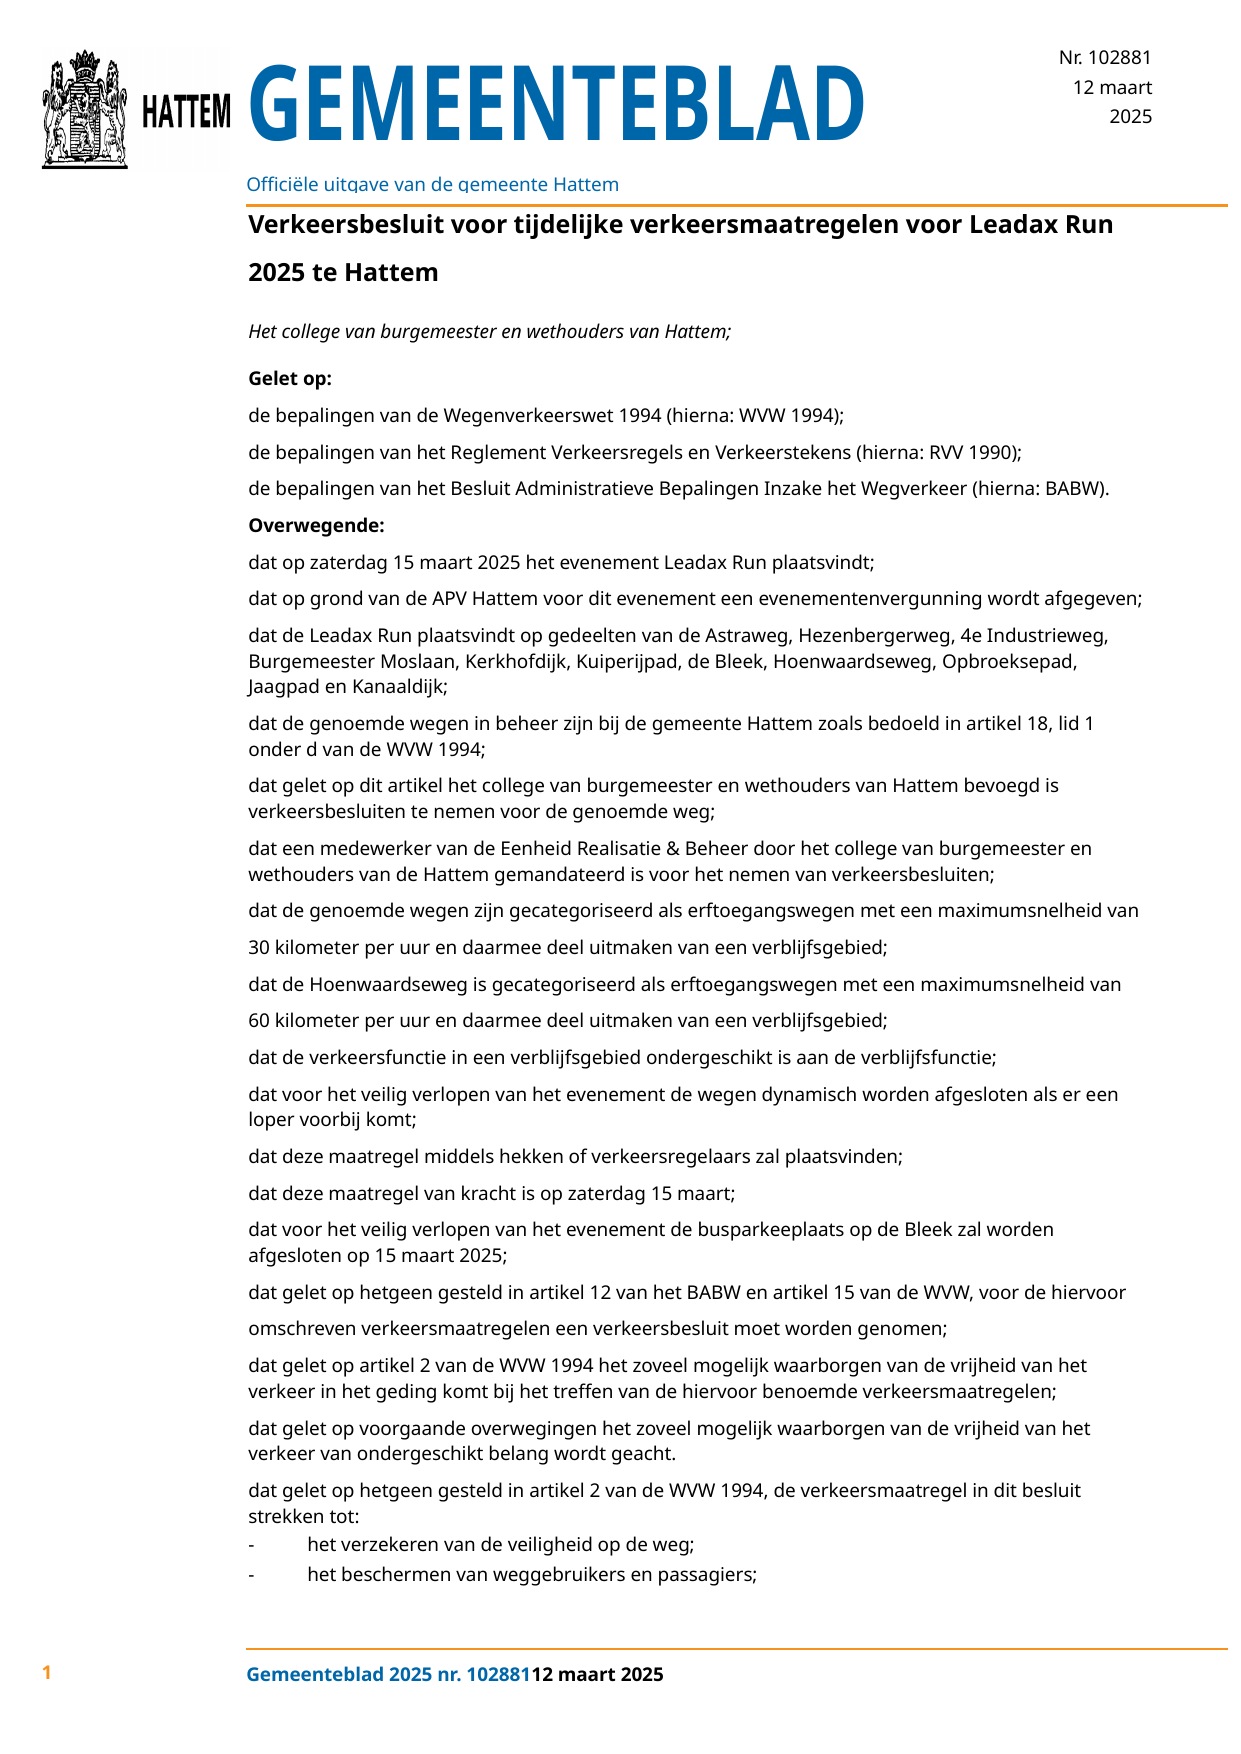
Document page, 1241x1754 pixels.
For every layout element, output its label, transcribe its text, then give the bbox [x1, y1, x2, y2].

picture [41, 47, 231, 172]
text Gelet op: [248, 366, 1152, 391]
text Verkeersbesluit voor tijdelijke verkeersmaatregelen voor Leadax Run 2025 te Hattem [248, 207, 1152, 288]
text dat deze maatregel van kracht is op zaterdag 15 maart; [248, 1180, 1152, 1206]
text Overwegende: [248, 512, 1152, 538]
text dat voor het veilig verlopen van het evenement de wegen dynamisch worden afgesloten als er een loper voorbij komt; [248, 1081, 1152, 1132]
text dat gelet op artikel 2 van de WVW 1994 het zoveel mogelijk waarborgen van de vrijheid van het verkeer in het geding komt bij het treffen van de hiervoor benoemde verkeersmaatregelen; [248, 1352, 1152, 1404]
text de bepalingen van de Wegenverkeerswet 1994 (hierna: WVW 1994); [248, 402, 1152, 428]
text dat een medewerker van de Eenheid Realisatie & Beheer door het college van burgemeester en wethouders van de Hattem gemandateerd is voor het nemen van verkeersbesluiten; [248, 835, 1152, 887]
text dat de Leadax Run plaatsvindt op gedeelten van de Astraweg, Hezenbergerweg, 4e Industrieweg, Burgemeester Moslaan, Kerkhofdijk, Kuiperijpad, de Bleek, Hoenwaardseweg, Opbroeksepad, Jaagpad en Kanaaldijk; [248, 622, 1152, 699]
text dat gelet op dit artikel het college van burgemeester en wethouders van Hattem bevoegd is verkeersbesluiten te nemen voor de genoemde weg; [248, 773, 1152, 824]
text dat gelet op hetgeen gesteld in artikel 2 van de WVW 1994, de verkeersmaatregel in dit besluit strekken tot: [248, 1477, 1152, 1528]
text de bepalingen van het Besluit Administratieve Bepalingen Inzake het Wegverkeer (hierna: BABW). [248, 476, 1152, 501]
list het beschermen van weggebruikers en passagiers; [248, 1561, 1152, 1586]
text dat de genoemde wegen in beheer zijn bij de gemeente Hattem zoals bedoeld in artikel 18, lid 1 onder d van de WVW 1994; [248, 710, 1152, 762]
text 60 kilometer per uur en daarmee deel uitmaken van een verblijfsgebied; [248, 1007, 1152, 1033]
text dat op zaterdag 15 maart 2025 het evenement Leadax Run plaatsvindt; [248, 549, 1152, 574]
text dat de verkeersfunctie in een verblijfsgebied ondergeschikt is aan de verblijfsfunctie; [248, 1044, 1152, 1070]
text dat de Hoenwaardseweg is gecategoriseerd als erftoegangswegen met een maximumsnelheid van [248, 971, 1152, 997]
text de bepalingen van het Reglement Verkeersregels en Verkeerstekens (hierna: RVV 1990); [248, 439, 1152, 464]
text dat op grond van de APV Hattem voor dit evenement een evenementenvergunning wordt afgegeven; [248, 586, 1152, 611]
text dat gelet op hetgeen gesteld in artikel 12 van het BABW en artikel 15 van de WVW, voor de hiervoor [248, 1279, 1152, 1305]
text dat de genoemde wegen zijn gecategoriseerd als erftoegangswegen met een maximumsnelheid van [248, 897, 1152, 923]
text omschreven verkeersmaatregelen een verkeersbesluit moet worden genomen; [248, 1316, 1152, 1341]
text dat deze maatregel middels hekken of verkeersregelaars zal plaatsvinden; [248, 1143, 1152, 1169]
text dat voor het veilig verlopen van het evenement de busparkeeplaats op de Bleek zal worden afgesloten op 15 maart 2025; [248, 1217, 1152, 1268]
text dat gelet op voorgaande overwegingen het zoveel mogelijk waarborgen van de vrijheid van het verkeer van ondergeschikt belang wordt geacht. [248, 1415, 1152, 1466]
list het verzekeren van de veiligheid op de weg; [248, 1531, 1152, 1557]
text 30 kilometer per uur en daarmee deel uitmaken van een verblijfsgebied; [248, 934, 1152, 960]
text Het college van burgemeester en wethouders van Hattem; [248, 318, 1152, 344]
